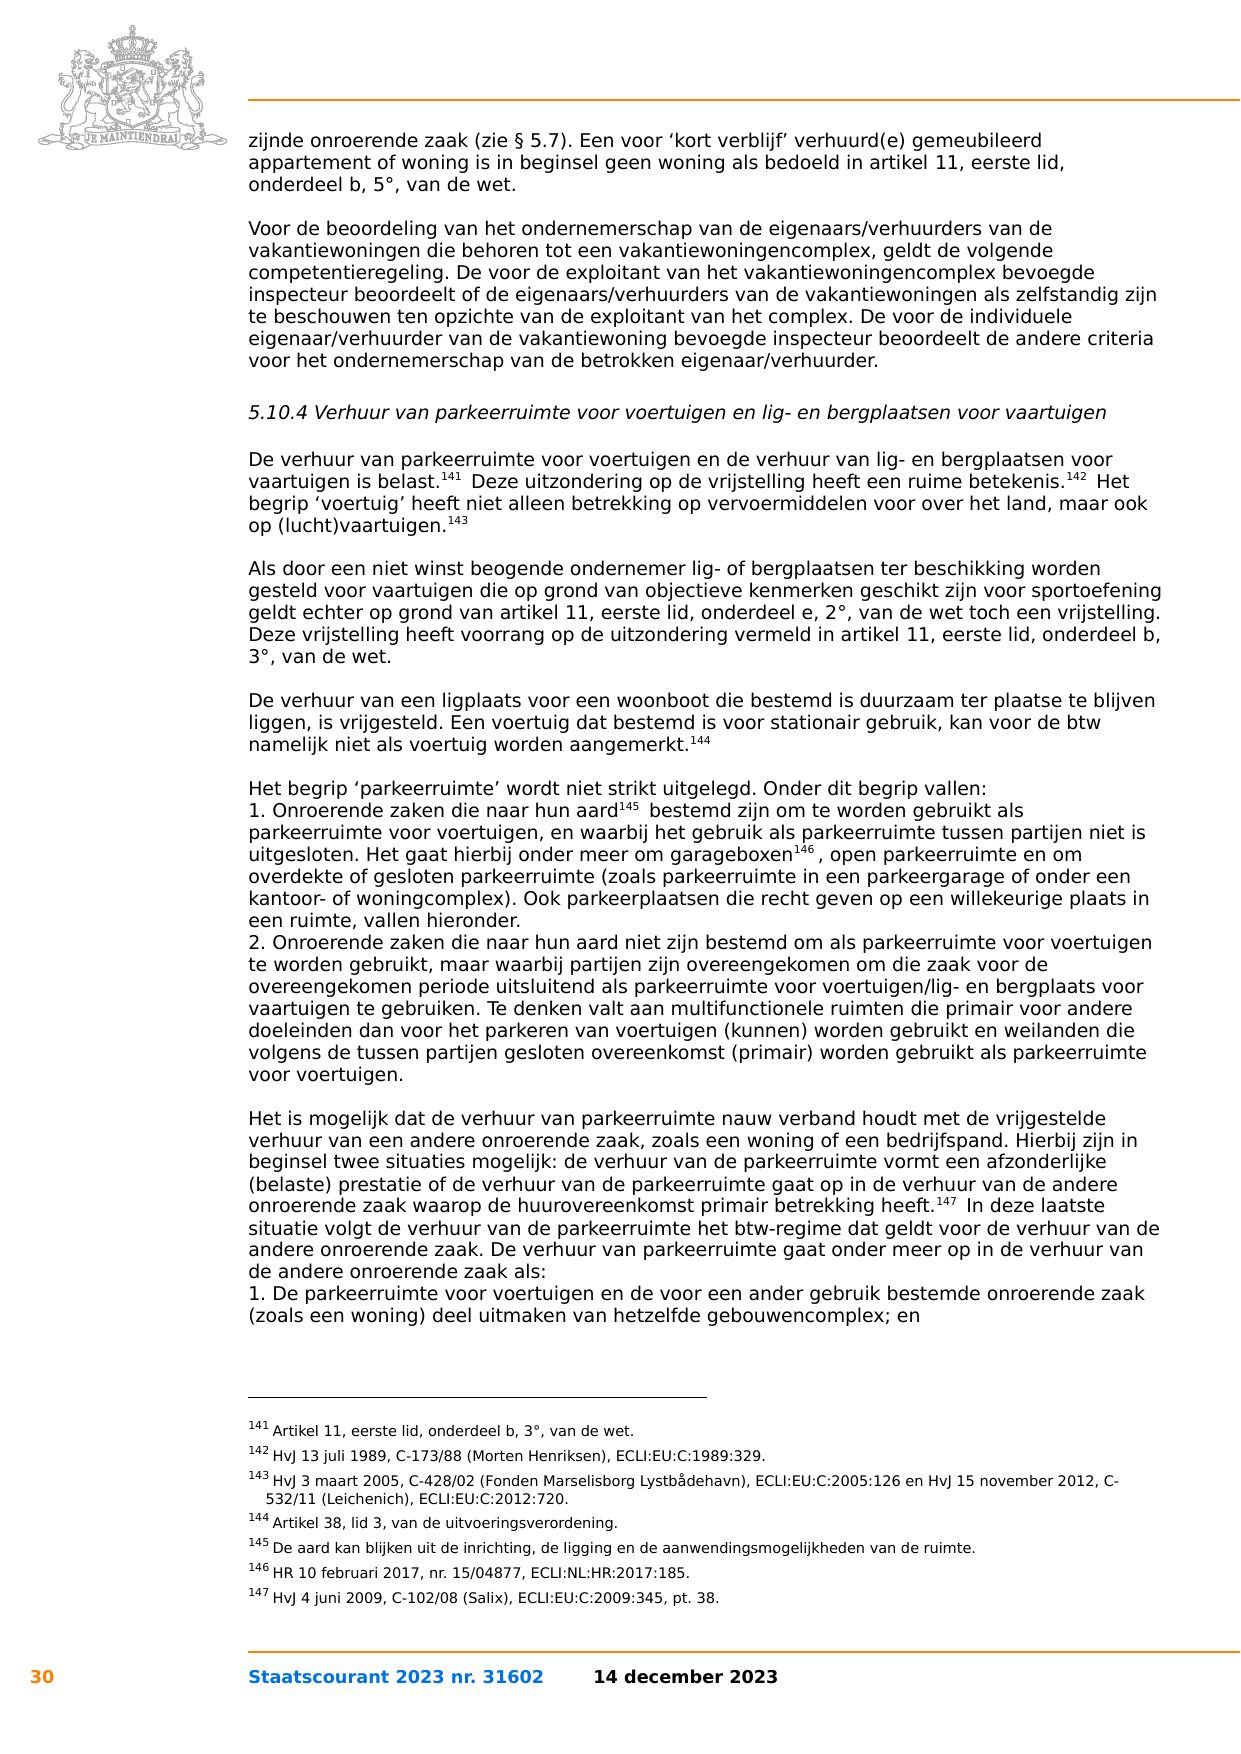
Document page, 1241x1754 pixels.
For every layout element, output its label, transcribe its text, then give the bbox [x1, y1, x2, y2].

text HvJ 4 juni 2009, C-102/08 (Salix), ECLI:EU:C:2009:345, pt. 38. [248, 1586, 1163, 1608]
text 2. Onroerende zaken die naar hun aard niet zijn bestemd om als parkeerruimte voor voertuigen te worden gebruikt, maar waarbij partijen zijn overeengekomen om die zaak voor de overeengekomen periode uitsluitend als parkeerruimte voor voertuigen/lig- en bergplaats voor vaartuigen te gebruiken. Te denken valt aan multifunctionele ruimten die primair voor andere doeleinden dan voor het parkeren van voertuigen (kunnen) worden gebruikt en weilanden die volgens de tussen partijen gesloten overeenkomst (primair) worden gebruikt als parkeerruimte voor voertuigen. [248, 932, 1163, 1086]
text De verhuur van parkeerruimte voor voertuigen en de verhuur van lig- en bergplaatsen voor vaartuigen is belast. Deze uitzondering op de vrijstelling heeft een ruime betekenis. Het begrip ‘voertuig’ heeft niet alleen betrekking op vervoermiddelen voor over het land, maar ook op (lucht)vaartuigen. [248, 448, 1163, 536]
text De verhuur van een ligplaats voor een woonboot die bestemd is duurzaam ter plaatse te blijven liggen, is vrijgesteld. Een voertuig dat bestemd is voor stationair gebruik, kan voor de btw namelijk niet als voertuig worden aangemerkt. [248, 690, 1163, 756]
picture [38, 25, 227, 150]
text 1. De parkeerruimte voor voertuigen en de voor een ander gebruik bestemde onroerende zaak (zoals een woning) deel uitmaken van hetzelfde gebouwencomplex; en [248, 1283, 1163, 1327]
text De aard kan blijken uit de inrichting, de ligging en de aanwendingsmogelijkheden van de ruimte. [248, 1536, 1163, 1558]
subtitle 5.10.4 Verhuur van parkeerruimte voor voertuigen en lig- en bergplaatsen voor vaartuigen [248, 402, 1163, 423]
text HR 10 februari 2017, nr. 15/04877, ECLI:NL:HR:2017:185. [248, 1561, 1163, 1583]
text zijnde onroerende zaak (zie § 5.7). Een voor ‘kort verblijf’ verhuurd(e) gemeubileerd appartement of woning is in beginsel geen woning als bedoeld in artikel 11, eerste lid, onderdeel b, 5°, van de wet. [248, 130, 1163, 196]
text Artikel 11, eerste lid, onderdeel b, 3°, van de wet. [248, 1419, 1163, 1441]
text Het begrip ‘parkeerruimte’ wordt niet strikt uitgelegd. Onder dit begrip vallen: [248, 778, 1163, 800]
text HvJ 13 juli 1989, C-173/88 (Morten Henriksen), ECLI:EU:C:1989:329. [248, 1444, 1163, 1466]
text 1. Onroerende zaken die naar hun aard bestemd zijn om te worden gebruikt als parkeerruimte voor voertuigen, en waarbij het gebruik als parkeerruimte tussen partijen niet is uitgesloten. Het gaat hierbij onder meer om garageboxen, open parkeerruimte en om overdekte of gesloten parkeerruimte (zoals parkeerruimte in een parkeergarage of onder een kantoor- of woningcomplex). Ook parkeerplaatsen die recht geven op een willekeurige plaats in een ruimte, vallen hieronder. [248, 800, 1163, 932]
text Als door een niet winst beogende ondernemer lig- of bergplaatsen ter beschikking worden gesteld voor vaartuigen die op grond van objectieve kenmerken geschikt zijn voor sportoefening geldt echter op grond van artikel 11, eerste lid, onderdeel e, 2°, van de wet toch een vrijstelling. Deze vrijstelling heeft voorrang op de uitzondering vermeld in artikel 11, eerste lid, onderdeel b, 3°, van de wet. [248, 558, 1163, 668]
text HvJ 3 maart 2005, C-428/02 (Fonden Marselisborg Lystbådehavn), ECLI:EU:C:2005:126 en HvJ 15 november 2012, C-532/11 (Leichenich), ECLI:EU:C:2012:720. [248, 1469, 1163, 1508]
text Artikel 38, lid 3, van de uitvoeringsverordening. [248, 1511, 1163, 1533]
text Voor de beoordeling van het ondernemerschap van de eigenaars/verhuurders van de vakantiewoningen die behoren tot een vakantiewoningencomplex, geldt de volgende competentieregeling. De voor de exploitant van het vakantiewoningencomplex bevoegde inspecteur beoordeelt of de eigenaars/verhuurders van de vakantiewoningen als zelfstandig zijn te beschouwen ten opzichte van de exploitant van het complex. De voor de individuele eigenaar/verhuurder van de vakantiewoning bevoegde inspecteur beoordeelt de andere criteria voor het ondernemerschap van de betrokken eigenaar/verhuurder. [248, 218, 1163, 372]
text Het is mogelijk dat de verhuur van parkeerruimte nauw verband houdt met de vrijgestelde verhuur van een andere onroerende zaak, zoals een woning of een bedrijfspand. Hierbij zijn in beginsel twee situaties mogelijk: de verhuur van de parkeerruimte vormt een afzonderlijke (belaste) prestatie of de verhuur van de parkeerruimte gaat op in de verhuur van de andere onroerende zaak waarop de huurovereenkomst primair betrekking heeft. In deze laatste situatie volgt de verhuur van de parkeerruimte het btw-regime dat geldt voor de verhuur van de andere onroerende zaak. De verhuur van parkeerruimte gaat onder meer op in de verhuur van de andere onroerende zaak als: [248, 1107, 1163, 1283]
